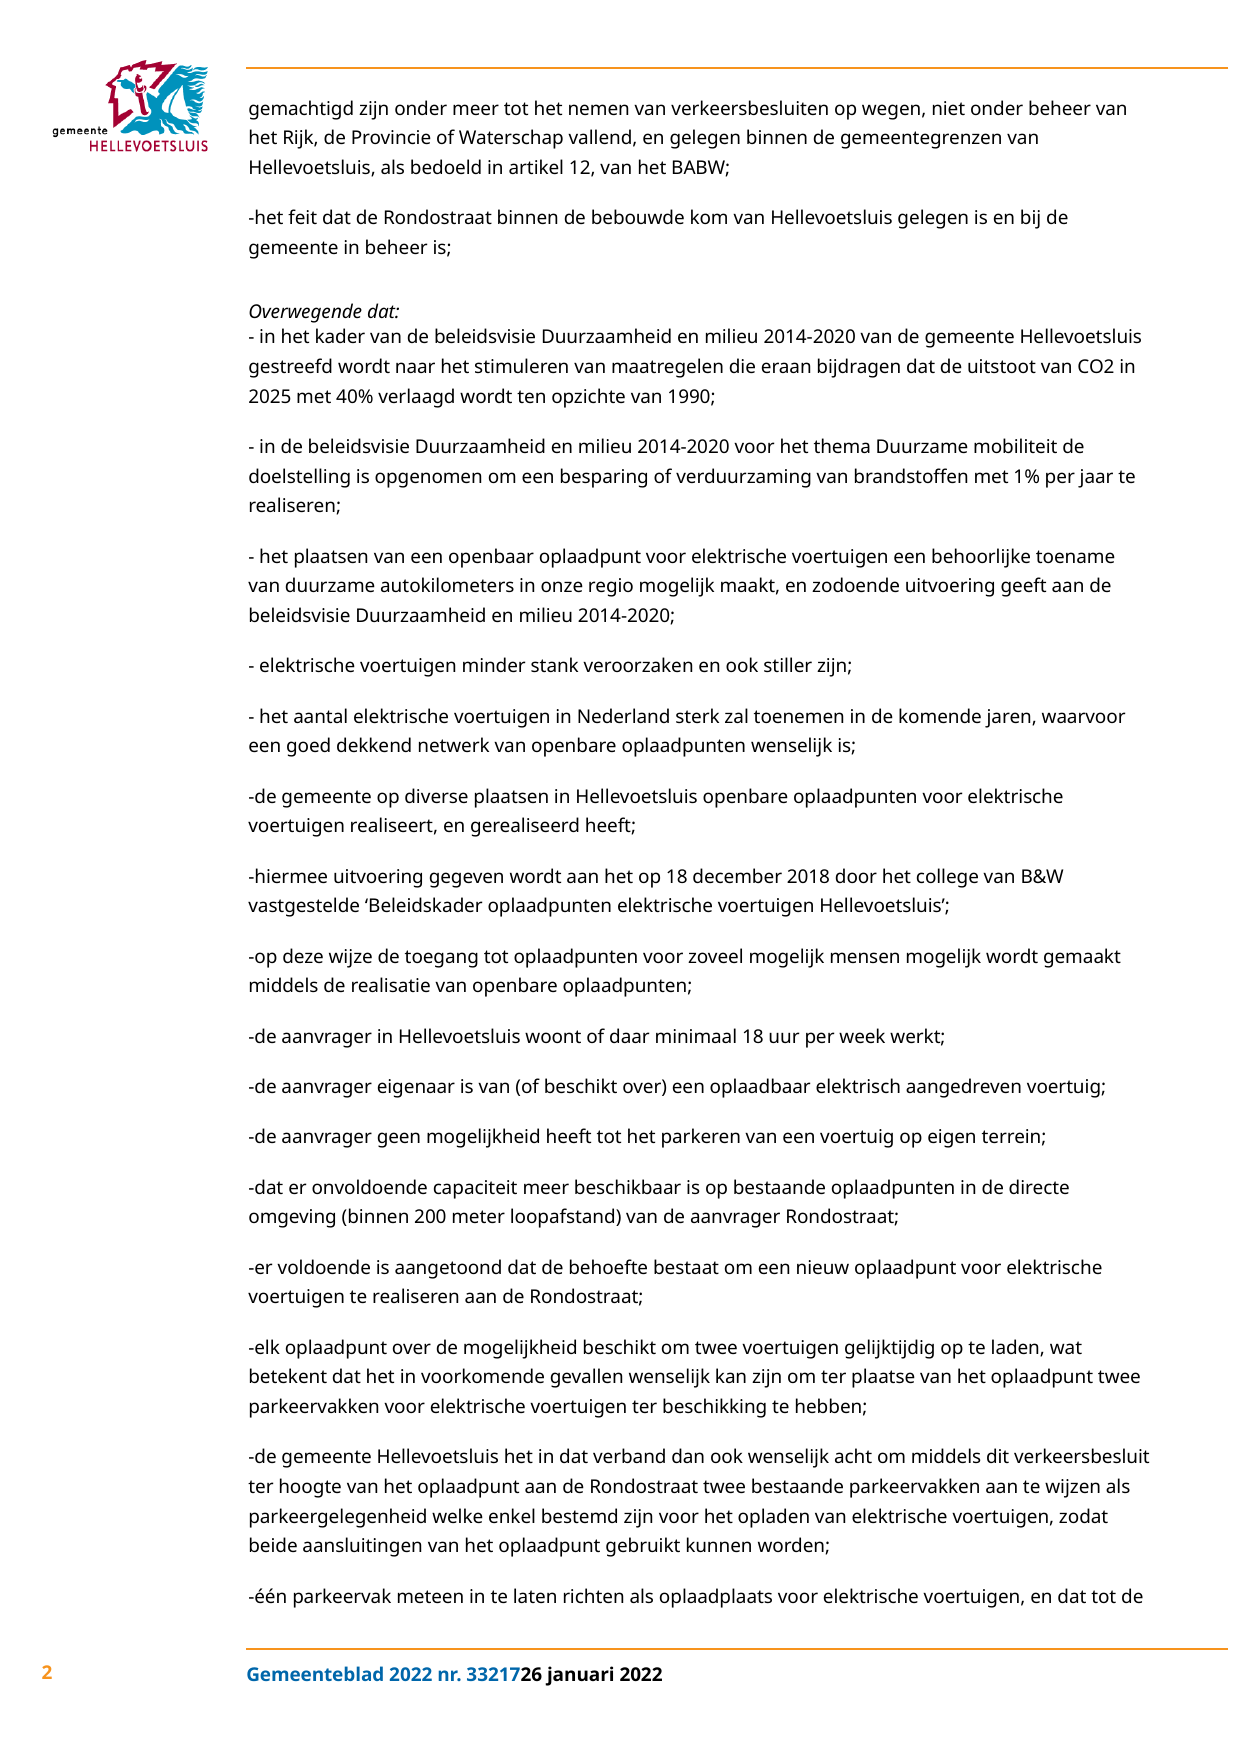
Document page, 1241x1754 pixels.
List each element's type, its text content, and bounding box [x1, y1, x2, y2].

text Overwegende dat: [248, 298, 1152, 324]
text -de gemeente op diverse plaatsen in Hellevoetsluis openbare oplaadpunten voor elektrische voertuigen realiseert, en gerealiseerd heeft; [248, 783, 1152, 838]
text -hiermee uitvoering gegeven wordt aan het op 18 december 2018 door het college van B&W vastgestelde ‘Beleidskader oplaadpunten elektrische voertuigen Hellevoetsluis’; [248, 863, 1152, 918]
picture [41, 47, 231, 172]
text -de aanvrager eigenaar is van (of beschikt over) een oplaadbaar elektrisch aangedreven voertuig; [248, 1073, 1152, 1099]
text gemachtigd zijn onder meer tot het nemen van verkeersbesluiten op wegen, niet onder beheer van het Rijk, de Provincie of Waterschap vallend, en gelegen binnen de gemeentegrenzen van Hellevoetsluis, als bedoeld in artikel 12, van het BABW; [248, 95, 1152, 180]
text -de gemeente Hellevoetsluis het in dat verband dan ook wenselijk acht om middels dit verkeersbesluit ter hoogte van het oplaadpunt aan de Rondostraat twee bestaande parkeervakken aan te wijzen als parkeergelegenheid welke enkel bestemd zijn voor het opladen van elektrische voertuigen, zodat beide aansluitingen van het oplaadpunt gebruikt kunnen worden; [248, 1444, 1152, 1558]
text -elk oplaadpunt over de mogelijkheid beschikt om twee voertuigen gelijktijdig op te laden, wat betekent dat het in voorkomende gevallen wenselijk kan zijn om ter plaatse van het oplaadpunt twee parkeervakken voor elektrische voertuigen ter beschikking te hebben; [248, 1334, 1152, 1419]
text - in het kader van de beleidsvisie Duurzaamheid en milieu 2014-2020 van de gemeente Hellevoetsluis gestreefd wordt naar het stimuleren van maatregelen die eraan bijdragen dat de uitstoot van CO2 in 2025 met 40% verlaagd wordt ten opzichte van 1990; [248, 324, 1152, 408]
text - het plaatsen van een openbaar oplaadpunt voor elektrische voertuigen een behoorlijke toename van duurzame autokilometers in onze regio mogelijk maakt, en zodoende uitvoering geeft aan de beleidsvisie Duurzaamheid en milieu 2014-2020; [248, 543, 1152, 628]
text -dat er onvoldoende capaciteit meer beschikbaar is op bestaande oplaadpunten in de directe omgeving (binnen 200 meter loopafstand) van de aanvrager Rondostraat; [248, 1174, 1152, 1229]
text - in de beleidsvisie Duurzaamheid en milieu 2014-2020 voor het thema Duurzame mobiliteit de doelstelling is opgenomen om een besparing of verduurzaming van brandstoffen met 1% per jaar te realiseren; [248, 433, 1152, 518]
text -de aanvrager in Hellevoetsluis woont of daar minimaal 18 uur per week werkt; [248, 1023, 1152, 1048]
text -de aanvrager geen mogelijkheid heeft tot het parkeren van een voertuig op eigen terrein; [248, 1124, 1152, 1149]
text - elektrische voertuigen minder stank veroorzaken en ook stiller zijn; [248, 652, 1152, 678]
text -er voldoende is aangetoond dat de behoefte bestaat om een nieuw oplaadpunt voor elektrische voertuigen te realiseren aan de Rondostraat; [248, 1254, 1152, 1309]
text - het aantal elektrische voertuigen in Nederland sterk zal toenemen in de komende jaren, waarvoor een goed dekkend netwerk van openbare oplaadpunten wenselijk is; [248, 703, 1152, 758]
text -op deze wijze de toegang tot oplaadpunten voor zoveel mogelijk mensen mogelijk wordt gemaakt middels de realisatie van openbare oplaadpunten; [248, 943, 1152, 998]
text -één parkeervak meteen in te laten richten als oplaadplaats voor elektrische voertuigen, en dat tot de [248, 1583, 1152, 1608]
text -het feit dat de Rondostraat binnen de bebouwde kom van Hellevoetsluis gelegen is en bij de gemeente in beheer is; [248, 204, 1152, 260]
